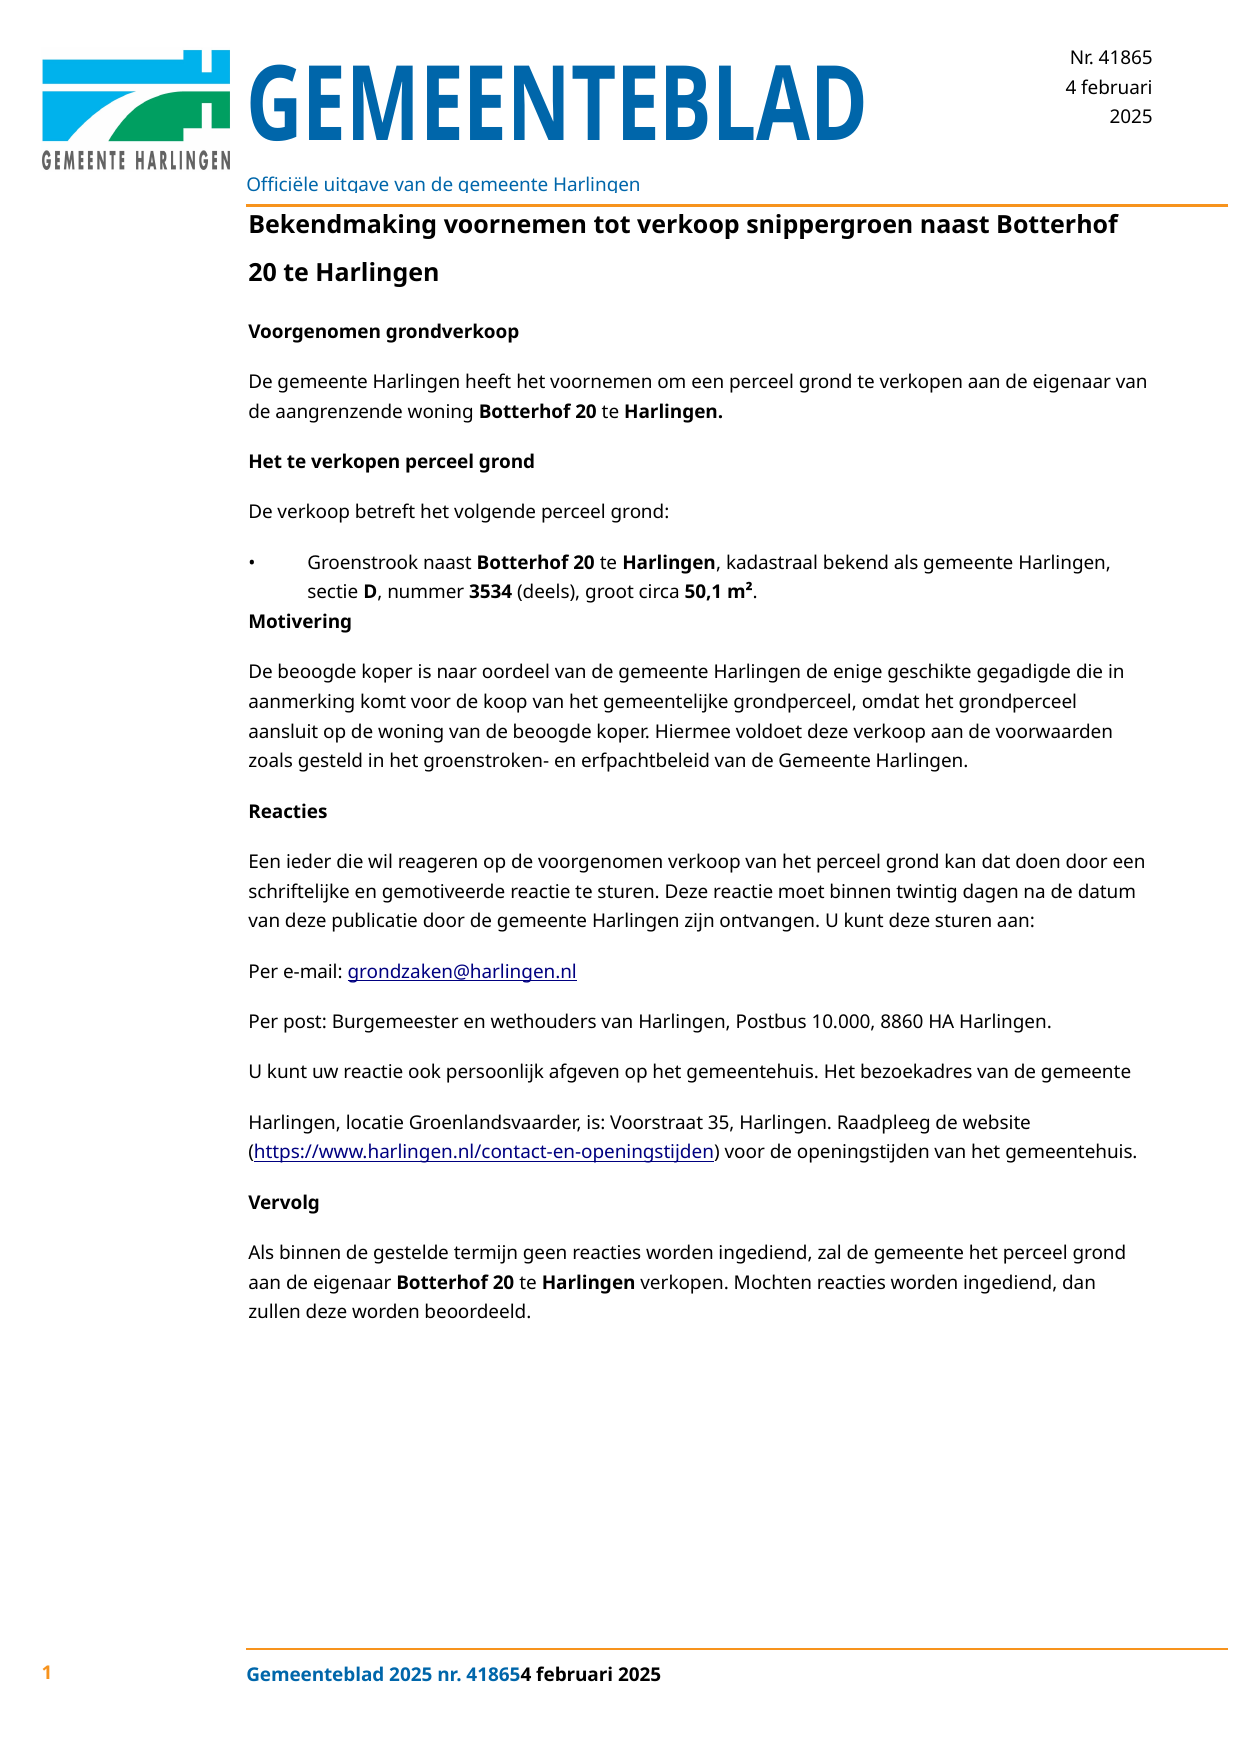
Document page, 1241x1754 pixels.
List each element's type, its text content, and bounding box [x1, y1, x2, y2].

text Reacties [248, 798, 1152, 824]
text U kunt uw reactie ook persoonlijk afgeven op het gemeentehuis. Het bezoekadres van de gemeente [248, 1059, 1152, 1084]
text Motivering [248, 608, 1152, 634]
text De verkoop betreft het volgende perceel grond: [248, 499, 1152, 524]
text Per post: Burgemeester en wethouders van Harlingen, Postbus 10.000, 8860 HA Harlingen. [248, 1008, 1152, 1034]
text Het te verkopen perceel grond [248, 448, 1152, 474]
text De beoogde koper is naar oordeel van de gemeente Harlingen de enige geschikte gegadigde die in aanmerking komt voor de koop van het gemeentelijke grondperceel, omdat het grondperceel aansluit op de woning van de beoogde koper. Hiermee voldoet deze verkoop aan de voorwaarden zoals gesteld in het groenstroken- en erfpachtbeleid van de Gemeente Harlingen. [248, 659, 1152, 773]
text Vervolg [248, 1189, 1152, 1215]
text Voorgenomen grondverkoop [248, 318, 1152, 344]
list Groenstrook naast Botterhof 20 te Harlingen, kadastraal bekend als gemeente Harlingen, sectie D, nummer 3534 (deels), groot circa 50,1 m². [248, 549, 1152, 604]
picture [41, 47, 231, 172]
text Bekendmaking voornemen tot verkoop snippergroen naast Botterhof 20 te Harlingen [248, 207, 1152, 288]
text Als binnen de gestelde termijn geen reacties worden ingediend, zal de gemeente het perceel grond aan de eigenaar Botterhof 20 te Harlingen verkopen. Mochten reacties worden ingediend, dan zullen deze worden beoordeeld. [248, 1239, 1152, 1324]
text Harlingen, locatie Groenlandsvaarder, is: Voorstraat 35, Harlingen. Raadpleeg de website (https://www.harlingen.nl/contact-en-openingstijden) voor de openingstijden van het gemeentehuis. [248, 1109, 1152, 1164]
text De gemeente Harlingen heeft het voornemen om een perceel grond te verkopen aan de eigenaar van de aangrenzende woning Botterhof 20 te Harlingen. [248, 368, 1152, 424]
text Een ieder die wil reageren op de voorgenomen verkoop van het perceel grond kan dat doen door een schriftelijke en gemotiveerde reactie te sturen. Deze reactie moet binnen twintig dagen na de datum van deze publicatie door de gemeente Harlingen zijn ontvangen. U kunt deze sturen aan: [248, 848, 1152, 933]
text Per e-mail: grondzaken@harlingen.nl [248, 958, 1152, 984]
